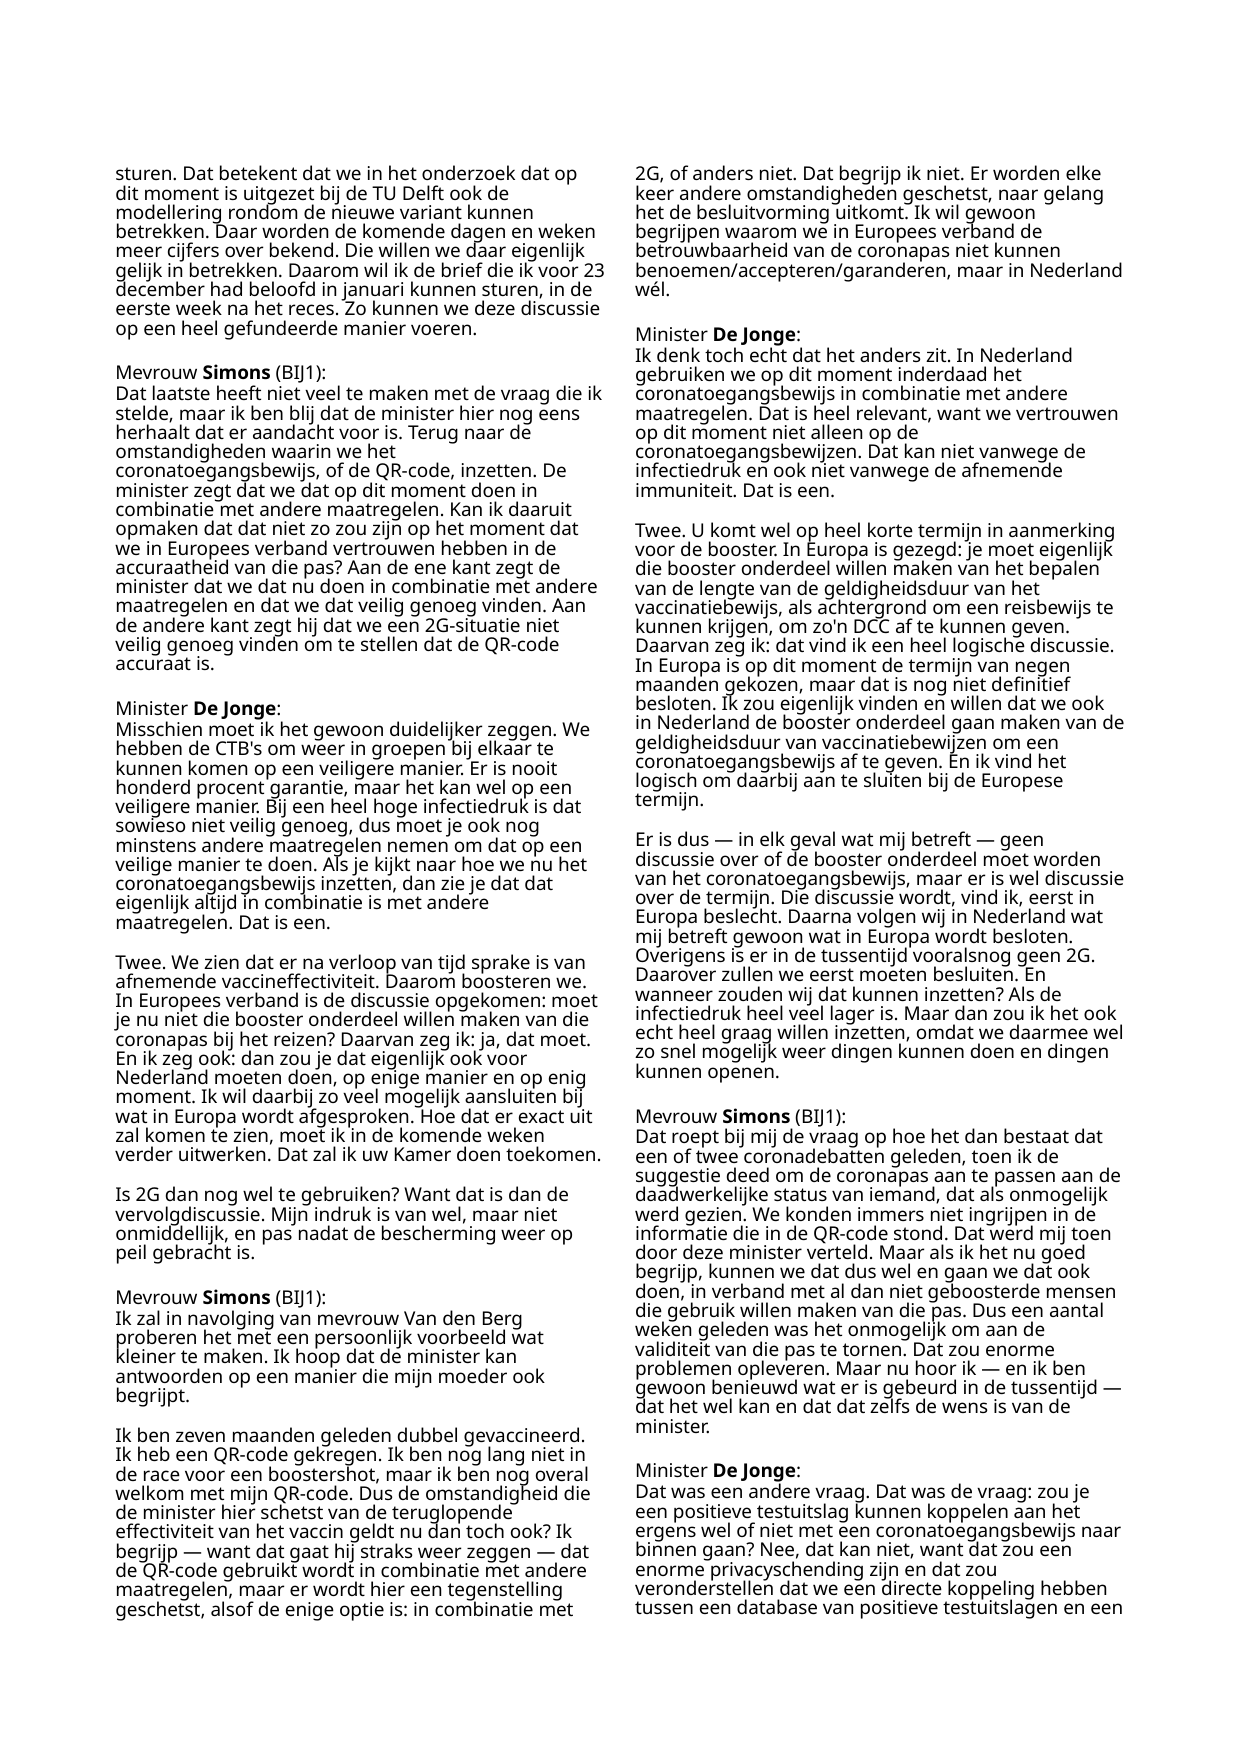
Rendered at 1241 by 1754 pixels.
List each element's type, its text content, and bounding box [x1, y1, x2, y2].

text Ik ben zeven maanden geleden dubbel gevaccineerd. Ik heb een QR-code gekregen. Ik ben nog lang niet in de race voor een boostershot, maar ik ben nog overal welkom met mijn QR-code. Dus de omstandigheid die de minister hier schetst van de teruglopende effectiviteit van het vaccin geldt nu dan toch ook? Ik begrijp — want dat gaat hij straks weer zeggen — dat de QR-code gebruikt wordt in combinatie met andere maatregelen, maar er wordt hier een tegenstelling geschetst, alsof de enige optie is: in combinatie met [115, 1427, 605, 1620]
text Is 2G dan nog wel te gebruiken? Want dat is dan de vervolgdiscussie. Mijn indruk is van wel, maar niet onmiddellijk, en pas nadat de bescherming weer op peil gebracht is. [115, 1186, 605, 1263]
text Twee. U komt wel op heel korte termijn in aanmerking voor de booster. In Europa is gezegd: je moet eigenlijk die booster onderdeel willen maken van het bepalen van de lengte van de geldigheidsduur van het vaccinatiebewijs, als achtergrond om een reisbewijs te kunnen krijgen, om zo'n DCC af te kunnen geven. Daarvan zeg ik: dat vind ik een heel logische discussie. In Europa is op dit moment de termijn van negen maanden gekozen, maar dat is nog niet definitief besloten. Ik zou eigenlijk vinden en willen dat we ook in Nederland de booster onderdeel gaan maken van de geldigheidsduur van vaccinatiebewijzen om een coronatoegangsbewijs af te geven. En ik vind het logisch om daarbij aan te sluiten bij de Europese termijn. [635, 522, 1125, 811]
text Dat roept bij mij de vraag op hoe het dan bestaat dat een of twee coronadebatten geleden, toen ik de suggestie deed om de coronapas aan te passen aan de daadwerkelijke status van iemand, dat als onmogelijk werd gezien. We konden immers niet ingrijpen in de informatie die in de QR-code stond. Dat werd mij toen door deze minister verteld. Maar als ik het nu goed begrijp, kunnen we dat dus wel en gaan we dat ook doen, in verband met al dan niet geboosterde mensen die gebruik willen maken van die pas. Dus een aantal weken geleden was het onmogelijk om aan de validiteit van die pas te tornen. Dat zou enorme problemen opleveren. Maar nu hoor ik — en ik ben gewoon benieuwd wat er is gebeurd in de tussentijd — dat het wel kan en dat dat zelfs de wens is van de minister. [635, 1128, 1125, 1437]
text sturen. Dat betekent dat we in het onderzoek dat op dit moment is uitgezet bij de TU Delft ook de modellering rondom de nieuwe variant kunnen betrekken. Daar worden de komende dagen en weken meer cijfers over bekend. Die willen we daar eigenlijk gelijk in betrekken. Daarom wil ik de brief die ik voor 23 december had beloofd in januari kunnen sturen, in de eerste week na het reces. Zo kunnen we deze discussie op een heel gefundeerde manier voeren. [115, 165, 605, 339]
text Er is dus — in elk geval wat mij betreft — geen discussie over of de booster onderdeel moet worden van het coronatoegangsbewijs, maar er is wel discussie over de termijn. Die discussie wordt, vind ik, eerst in Europa beslecht. Daarna volgen wij in Nederland wat mij betreft gewoon wat in Europa wordt besloten. Overigens is er in de tussentijd vooralsnog geen 2G. Daarover zullen we eerst moeten besluiten. En wanneer zouden wij dat kunnen inzetten? Als de infectiedruk heel veel lager is. Maar dan zou ik het ook echt heel graag willen inzetten, omdat we daarmee wel zo snel mogelijk weer dingen kunnen doen en dingen kunnen openen. [635, 831, 1125, 1082]
text Minister De Jonge: [635, 1458, 1125, 1483]
text Dat was een andere vraag. Dat was de vraag: zou je een positieve testuitslag kunnen koppelen aan het ergens wel of niet met een coronatoegangsbewijs naar binnen gaan? Nee, dat kan niet, want dat zou een enorme privacyschending zijn en dat zou veronderstellen dat we een directe koppeling hebben tussen een database van positieve testuitslagen en een [635, 1483, 1125, 1618]
text Misschien moet ik het gewoon duidelijker zeggen. We hebben de CTB's om weer in groepen bij elkaar te kunnen komen op een veiligere manier. Er is nooit honderd procent garantie, maar het kan wel op een veiligere manier. Bij een heel hoge infectiedruk is dat sowieso niet veilig genoeg, dus moet je ook nog minstens andere maatregelen nemen om dat op een veilige manier te doen. Als je kijkt naar hoe we nu het coronatoegangsbewijs inzetten, dan zie je dat dat eigenlijk altijd in combinatie is met andere maatregelen. Dat is een. [115, 721, 605, 933]
text Mevrouw Simons (BIJ1): [635, 1103, 1125, 1128]
text Dat laatste heeft niet veel te maken met de vraag die ik stelde, maar ik ben blij dat de minister hier nog eens herhaalt dat er aandacht voor is. Terug naar de omstandigheden waarin we het coronatoegangsbewijs, of de QR-code, inzetten. De minister zegt dat we dat op dit moment doen in combinatie met andere maatregelen. Kan ik daaruit opmaken dat dat niet zo zou zijn op het moment dat we in Europees verband vertrouwen hebben in de accuraatheid van die pas? Aan de ene kant zegt de minister dat we dat nu doen in combinatie met andere maatregelen en dat we dat veilig genoeg vinden. Aan de andere kant zegt hij dat we een 2G-situatie niet veilig genoeg vinden om te stellen dat de QR-code accuraat is. [115, 385, 605, 674]
text Ik denk toch echt dat het anders zit. In Nederland gebruiken we op dit moment inderdaad het coronatoegangsbewijs in combinatie met andere maatregelen. Dat is heel relevant, want we vertrouwen op dit moment niet alleen op de coronatoegangsbewijzen. Dat kan niet vanwege de infectiedruk en ook niet vanwege de afnemende immuniteit. Dat is een. [635, 347, 1125, 501]
text Twee. We zien dat er na verloop van tijd sprake is van afnemende vaccineffectiviteit. Daarom boosteren we. In Europees verband is de discussie opgekomen: moet je nu niet die booster onderdeel willen maken van die coronapas bij het reizen? Daarvan zeg ik: ja, dat moet. En ik zeg ook: dan zou je dat eigenlijk ook voor Nederland moeten doen, op enige manier en op enig moment. Ik wil daarbij zo veel mogelijk aansluiten bij wat in Europa wordt afgesproken. Hoe dat er exact uit zal komen te zien, moet ik in de komende weken verder uitwerken. Dat zal ik uw Kamer doen toekomen. [115, 954, 605, 1166]
text Mevrouw Simons (BIJ1): [115, 1284, 605, 1310]
text Mevrouw Simons (BIJ1): [115, 359, 605, 385]
text Minister De Jonge: [115, 695, 605, 721]
text 2G, of anders niet. Dat begrijp ik niet. Er worden elke keer andere omstandigheden geschetst, naar gelang het de besluitvorming uitkomt. Ik wil gewoon begrijpen waarom we in Europees verband de betrouwbaarheid van de coronapas niet kunnen benoemen/accepteren/garanderen, maar in Nederland wél. [635, 165, 1125, 300]
text Ik zal in navolging van mevrouw Van den Berg proberen het met een persoonlijk voorbeeld wat kleiner te maken. Ik hoop dat de minister kan antwoorden op een manier die mijn moeder ook begrijpt. [115, 1310, 605, 1406]
text Minister De Jonge: [635, 321, 1125, 347]
